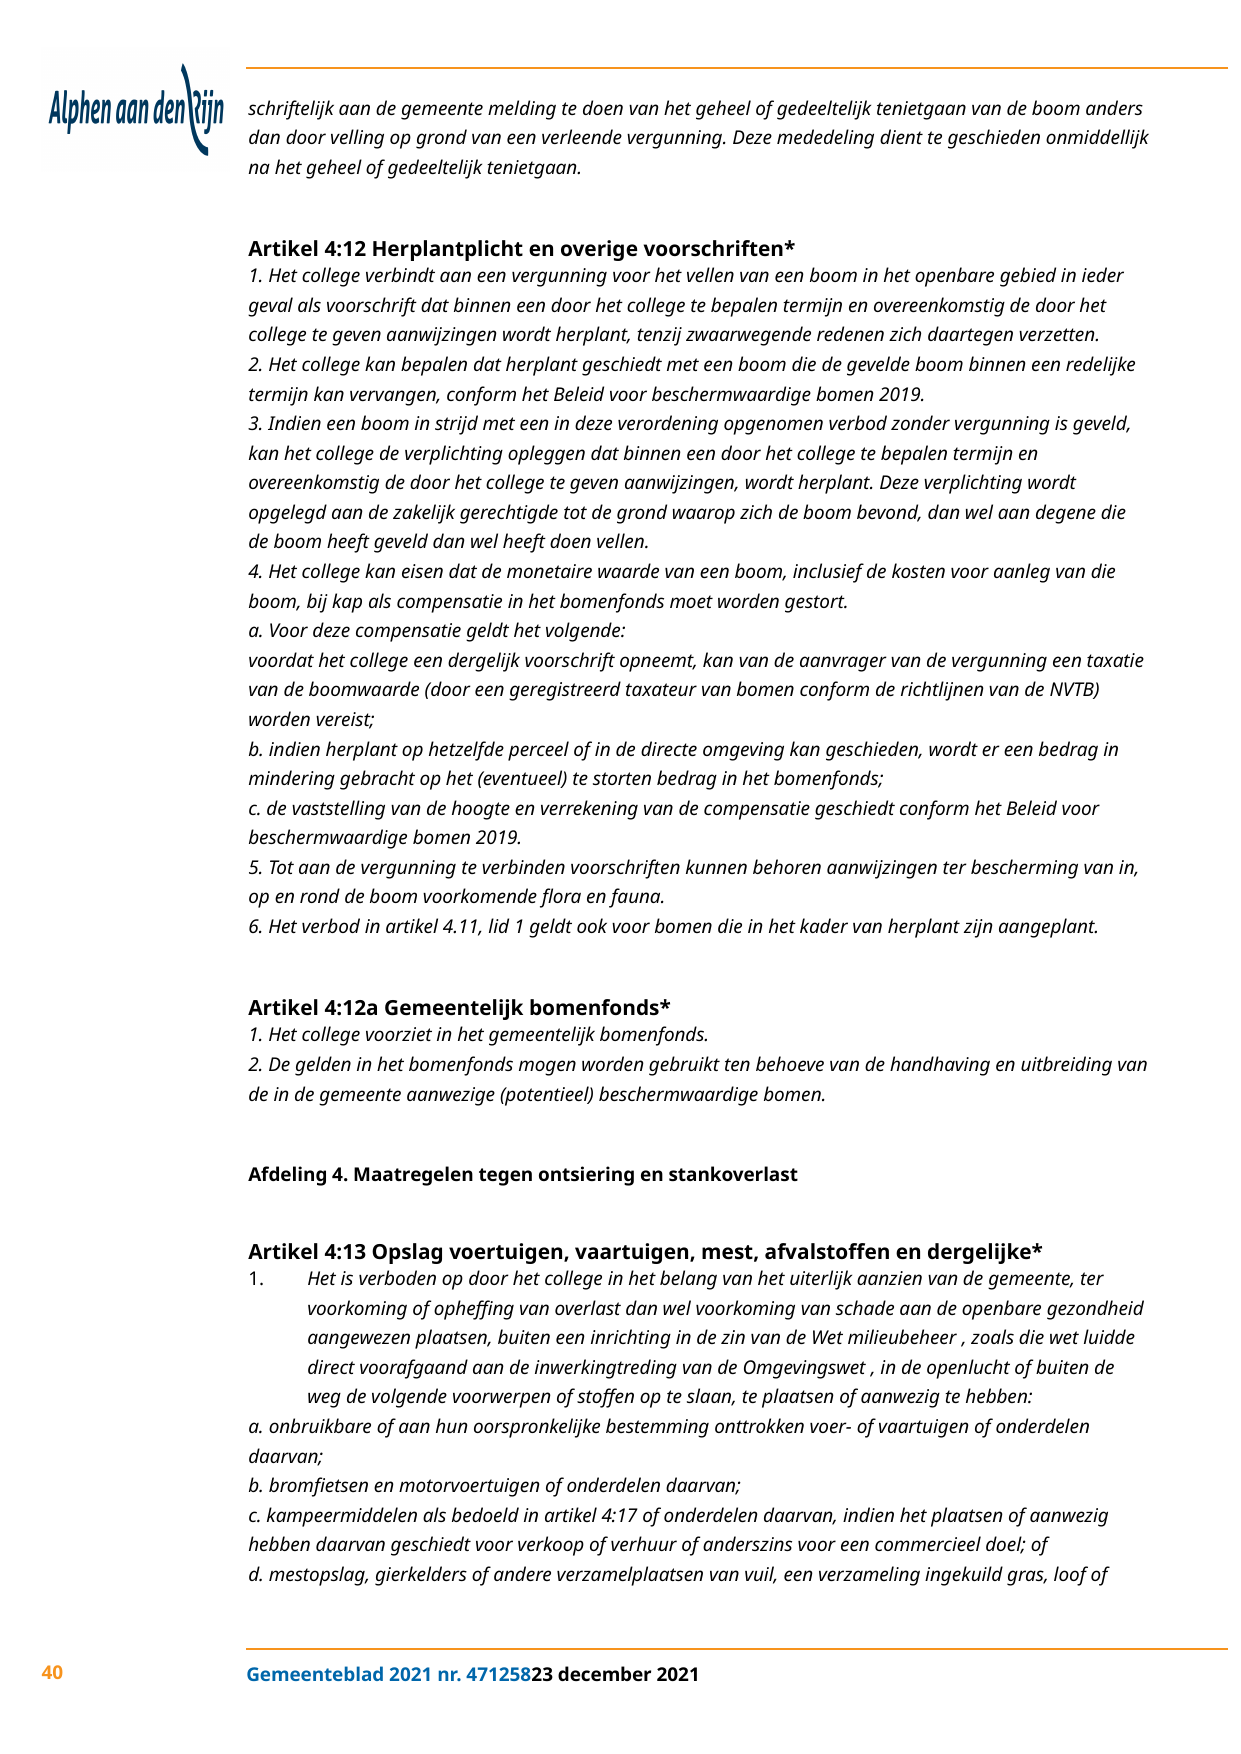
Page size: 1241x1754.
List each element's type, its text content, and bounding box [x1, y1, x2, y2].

text 1. Het college voorziet in het gemeentelijk bomenfonds. [248, 1022, 1152, 1047]
text b. indien herplant op hetzelfde perceel of in de directe omgeving kan geschieden, wordt er een bedrag in mindering gebracht op het (eventueel) te storten bedrag in het bomenfonds; [248, 736, 1152, 791]
text Artikel 4:12 Herplantplicht en overige voorschriften* [248, 234, 1152, 262]
text c. kampeermiddelen als bedoeld in artikel 4:17 of onderdelen daarvan, indien het plaatsen of aanwezig hebben daarvan geschiedt voor verkoop of verhuur of anderszins voor een commercieel doel; of [248, 1502, 1152, 1557]
text 5. Tot aan de vergunning te verbinden voorschriften kunnen behoren aanwijzingen ter bescherming van in, op en rond de boom voorkomende flora en fauna. [248, 854, 1152, 909]
text 2. De gelden in het bomenfonds mogen worden gebruikt ten behoeve van de handhaving en uitbreiding van de in de gemeente aanwezige (potentieel) beschermwaardige bomen. [248, 1051, 1152, 1107]
text 4. Het college kan eisen dat de monetaire waarde van een boom, inclusief de kosten voor aanleg van die boom, bij kap als compensatie in het bomenfonds moet worden gestort. [248, 558, 1152, 613]
text Artikel 4:13 Opslag voertuigen, vaartuigen, mest, afvalstoffen en dergelijke* [248, 1237, 1152, 1265]
text c. de vaststelling van de hoogte en verrekening van de compensatie geschiedt conform het Beleid voor beschermwaardige bomen 2019. [248, 795, 1152, 850]
text 2. Het college kan bepalen dat herplant geschiedt met een boom die de gevelde boom binnen een redelijke termijn kan vervangen, conform het Beleid voor beschermwaardige bomen 2019. [248, 351, 1152, 406]
text 6. Het verbod in artikel 4.11, lid 1 geldt ook voor bomen die in het kader van herplant zijn aangeplant. [248, 913, 1152, 939]
text voordat het college een dergelijk voorschrift opneemt, kan van de aanvrager van de vergunning een taxatie van de boomwaarde (door een geregistreerd taxateur van bomen conform de richtlijnen van de NVTB) worden vereist; [248, 647, 1152, 732]
text d. mestopslag, gierkelders of andere verzamelplaatsen van vuil, een verzameling ingekuild gras, loof of [248, 1561, 1152, 1587]
picture [41, 47, 231, 172]
text schriftelijk aan de gemeente melding te doen van het geheel of gedeeltelijk tenietgaan van de boom anders dan door velling op grond van een verleende vergunning. Deze mededeling dient te geschieden onmiddellijk na het geheel of gedeeltelijk tenietgaan. [248, 95, 1152, 180]
text 1. Het college verbindt aan een vergunning voor het vellen van een boom in het openbare gebied in ieder geval als voorschrift dat binnen een door het college te bepalen termijn en overeenkomstig de door het college te geven aanwijzingen wordt herplant, tenzij zwaarwegende redenen zich daartegen verzetten. [248, 262, 1152, 347]
text Afdeling 4. Maatregelen tegen ontsiering en stankoverlast [248, 1161, 1152, 1187]
text b. bromfietsen en motorvoertuigen of onderdelen daarvan; [248, 1472, 1152, 1498]
text Artikel 4:12a Gemeentelijk bomenfonds* [248, 993, 1152, 1022]
list Het is verboden op door het college in het belang van het uiterlijk aanzien van de gemeente, ter voorkoming of opheffing van overlast dan wel voorkoming van schade aan de openbare gezondheid aangewezen plaatsen, buiten een inrichting in de zin van de Wet milieubeheer , zoals die wet luidde direct voorafgaand aan de inwerkingtreding van de Omgevingswet , in de openlucht of buiten de weg de volgende voorwerpen of stoffen op te slaan, te plaatsen of aanwezig te hebben: [248, 1265, 1152, 1409]
text a. onbruikbare of aan hun oorspronkelijke bestemming onttrokken voer- of vaartuigen of onderdelen daarvan; [248, 1413, 1152, 1469]
text a. Voor deze compensatie geldt het volgende: [248, 617, 1152, 643]
text 3. Indien een boom in strijd met een in deze verordening opgenomen verbod zonder vergunning is geveld, kan het college de verplichting opleggen dat binnen een door het college te bepalen termijn en overeenkomstig de door het college te geven aanwijzingen, wordt herplant. Deze verplichting wordt opgelegd aan de zakelijk gerechtigde tot de grond waarop zich de boom bevond, dan wel aan degene die de boom heeft geveld dan wel heeft doen vellen. [248, 410, 1152, 554]
